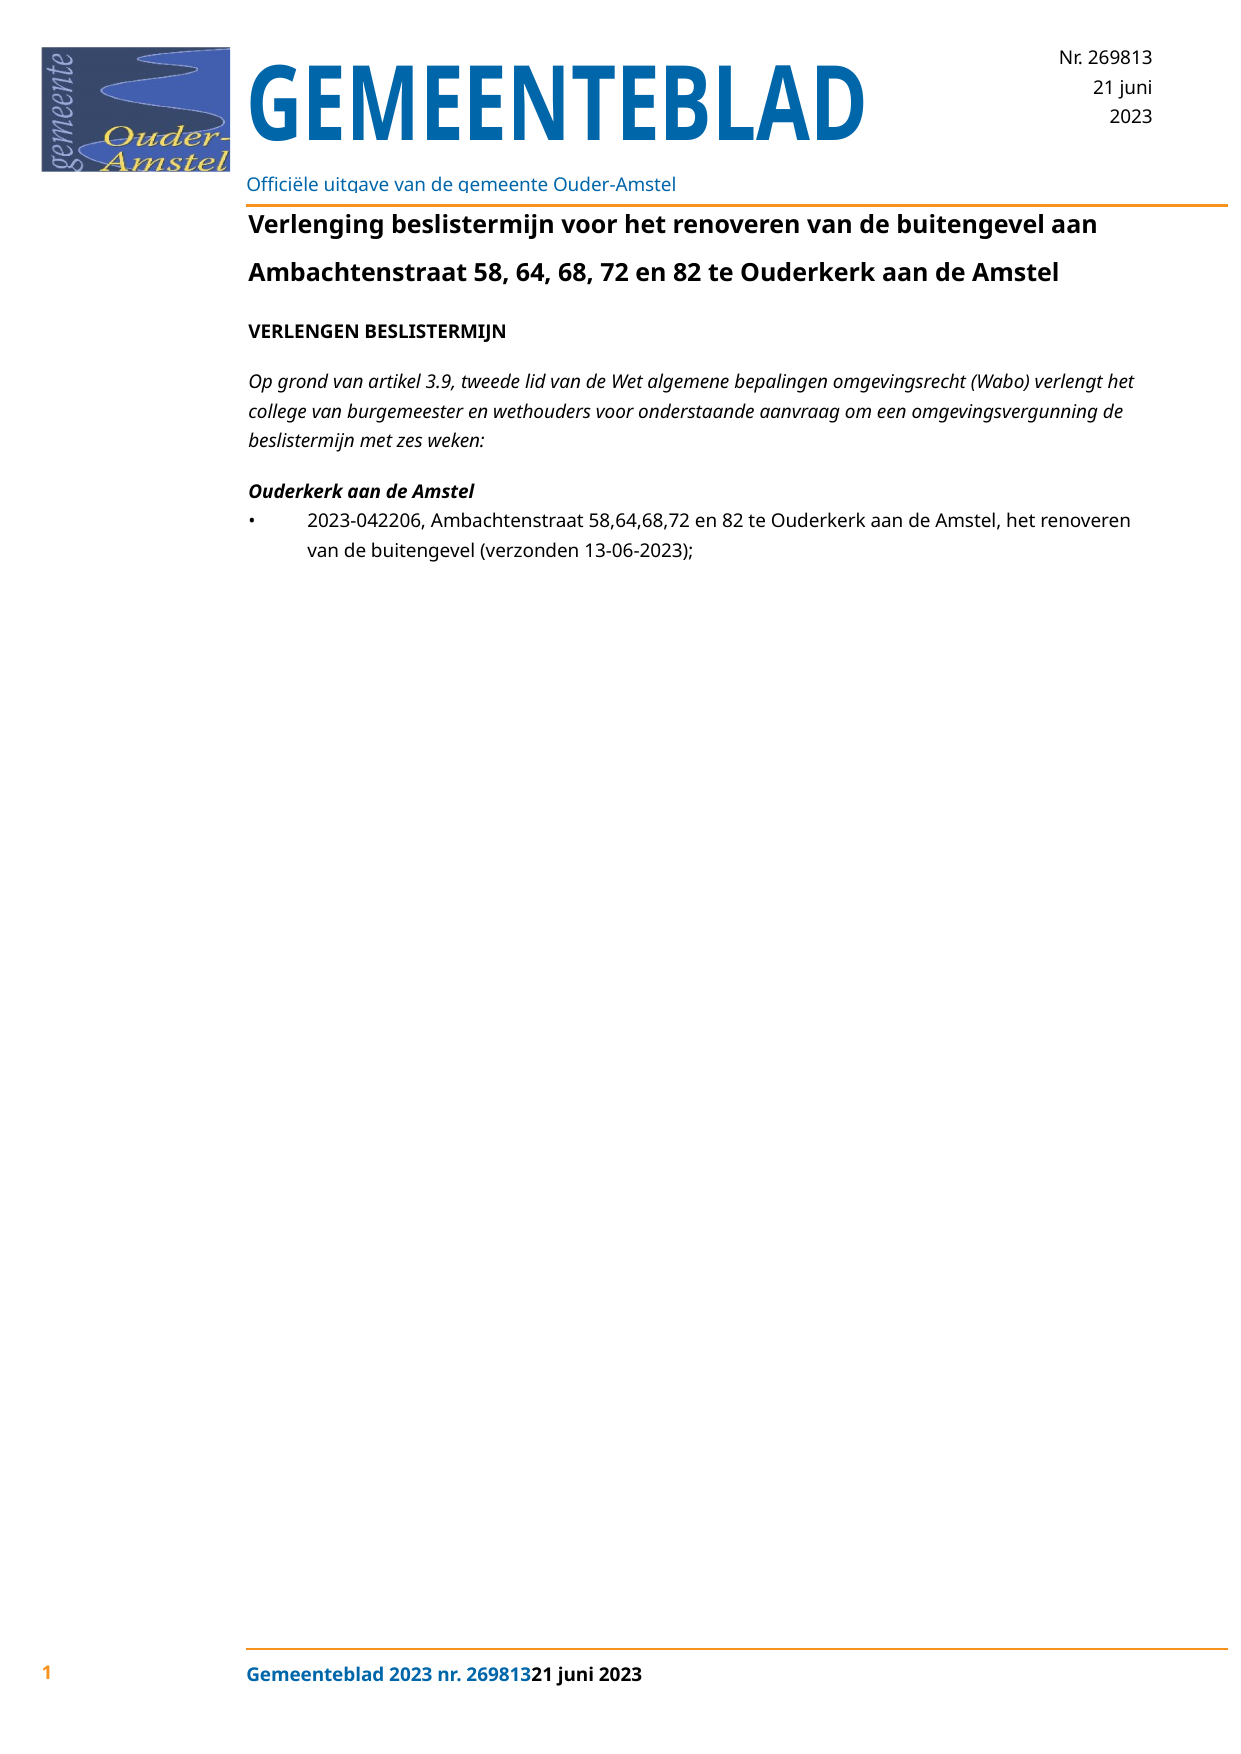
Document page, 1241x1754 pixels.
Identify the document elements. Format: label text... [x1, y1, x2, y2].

text Verlenging beslistermijn voor het renoveren van de buitengevel aan Ambachtenstraat 58, 64, 68, 72 en 82 te Ouderkerk aan de Amstel [248, 207, 1152, 288]
picture [41, 47, 231, 172]
text Ouderkerk aan de Amstel [248, 478, 1152, 504]
list 2023-042206, Ambachtenstraat 58,64,68,72 en 82 te Ouderkerk aan de Amstel, het renoveren van de buitengevel (verzonden 13-06-2023); [248, 507, 1152, 563]
text Op grond van artikel 3.9, tweede lid van de Wet algemene bepalingen omgevingsrecht (Wabo) verlengt het college van burgemeester en wethouders voor onderstaande aanvraag om een omgevingsvergunning de beslistermijn met zes weken: [248, 368, 1152, 453]
text VERLENGEN BESLISTERMIJN [248, 318, 1152, 344]
